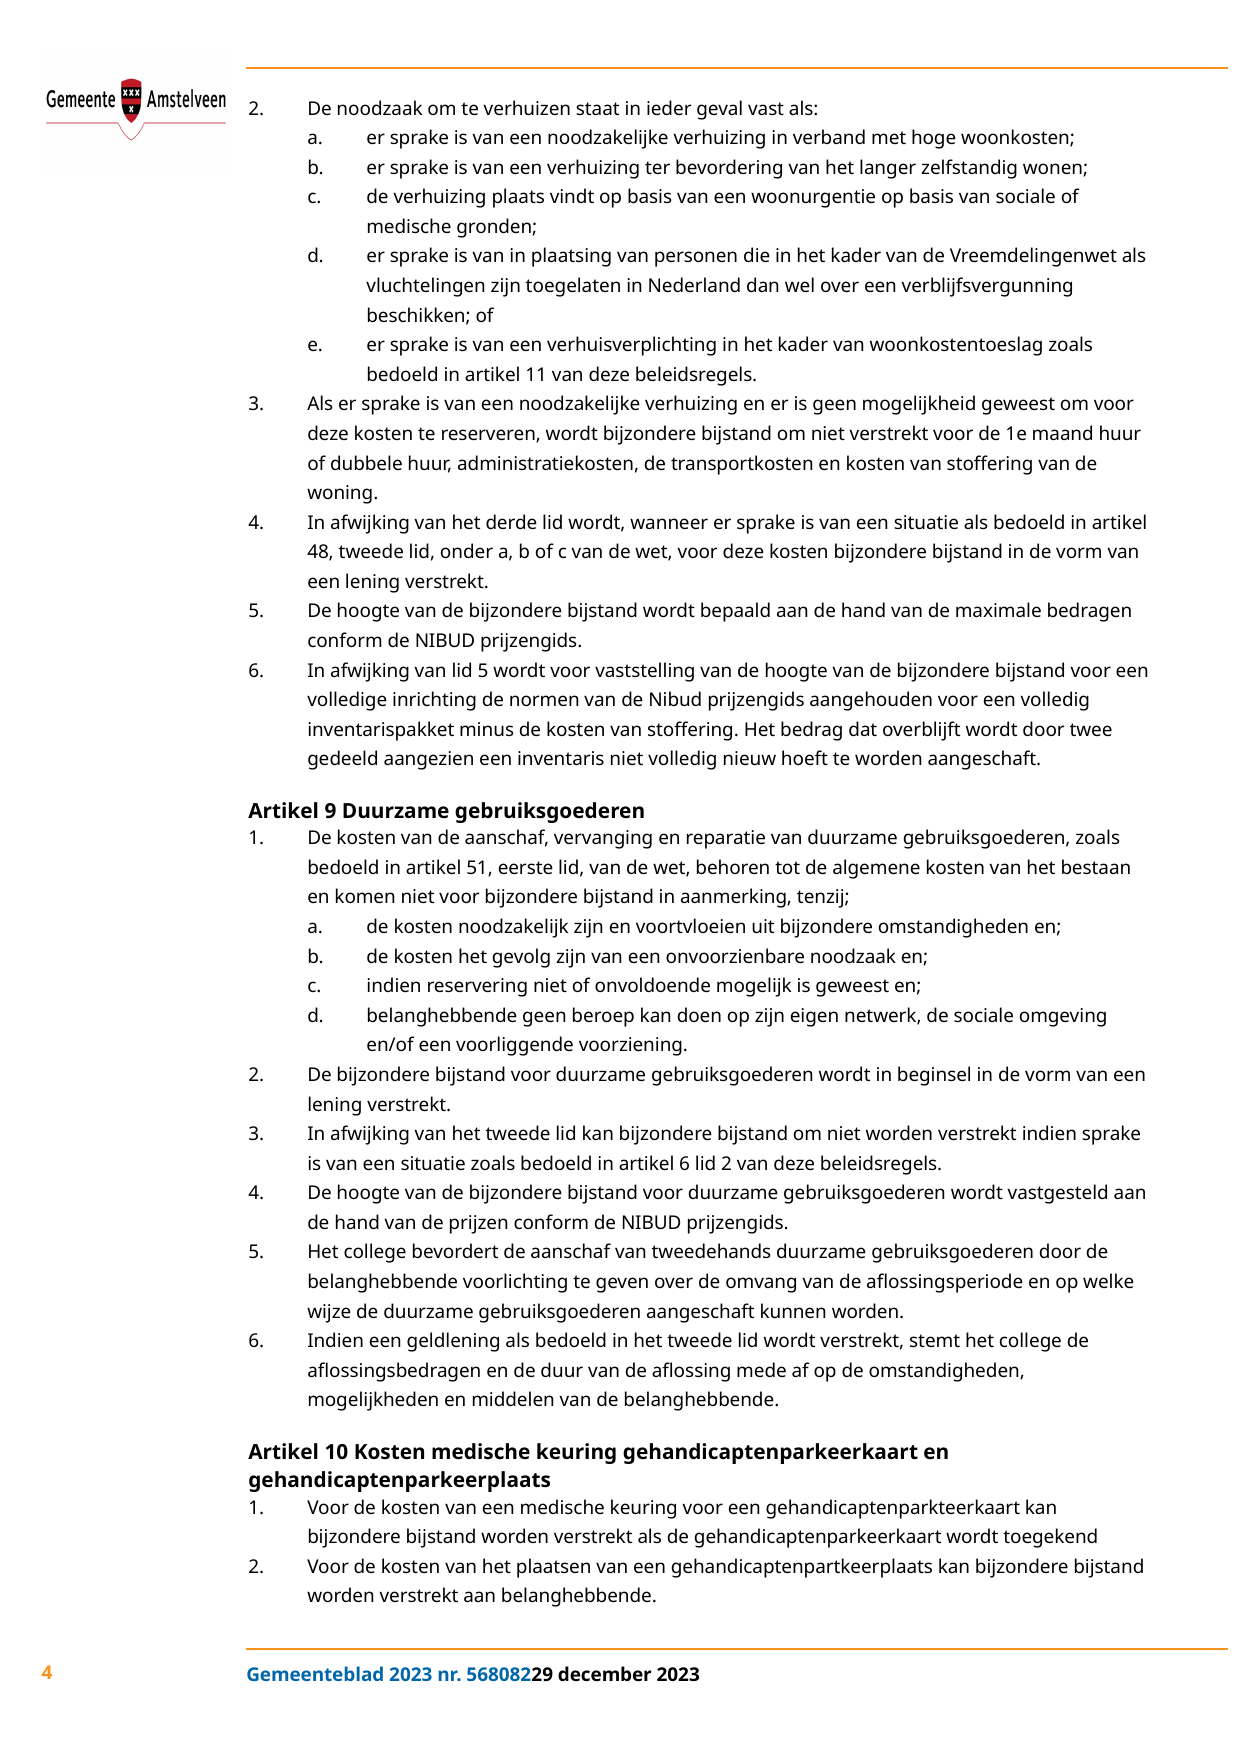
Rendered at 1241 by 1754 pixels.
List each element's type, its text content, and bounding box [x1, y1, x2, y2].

list De bijzondere bijstand voor duurzame gebruiksgoederen wordt in beginsel in de vorm van een lening verstrekt. [248, 1061, 1152, 1116]
list er sprake is van een noodzakelijke verhuizing in verband met hoge woonkosten; [307, 124, 1152, 150]
list de kosten het gevolg zijn van een onvoorzienbare noodzaak en; [307, 943, 1152, 968]
list In afwijking van het derde lid wordt, wanneer er sprake is van een situatie als bedoeld in artikel 48, tweede lid, onder a, b of c van de wet, voor deze kosten bijzondere bijstand in de vorm van een lening verstrekt. [248, 509, 1152, 594]
list Het college bevordert de aanschaf van tweedehands duurzame gebruiksgoederen door de belanghebbende voorlichting te geven over de omvang van de aflossingsperiode en op welke wijze de duurzame gebruiksgoederen aangeschaft kunnen worden. [248, 1239, 1152, 1323]
list De hoogte van de bijzondere bijstand wordt bepaald aan de hand van de maximale bedragen conform de NIBUD prijzengids. [248, 598, 1152, 653]
list er sprake is van een verhuizing ter bevordering van het langer zelfstandig wonen; [307, 154, 1152, 180]
list Indien een geldlening als bedoeld in het tweede lid wordt verstrekt, stemt het college de aflossingsbedragen en de duur van de aflossing mede af op de omstandigheden, mogelijkheden en middelen van de belanghebbende. [248, 1327, 1152, 1412]
list er sprake is van een verhuisverplichting in het kader van woonkostentoeslag zoals bedoeld in artikel 11 van deze beleidsregels. [307, 331, 1152, 387]
list Voor de kosten van het plaatsen van een gehandicaptenpartkeerplaats kan bijzondere bijstand worden verstrekt aan belanghebbende. [248, 1553, 1152, 1608]
picture [41, 47, 231, 172]
list In afwijking van lid 5 wordt voor vaststelling van de hoogte van de bijzondere bijstand voor een volledige inrichting de normen van de Nibud prijzengids aangehouden voor een volledig inventarispakket minus de kosten van stoffering. Het bedrag dat overblijft wordt door twee gedeeld aangezien een inventaris niet volledig nieuw hoeft te worden aangeschaft. [248, 657, 1152, 771]
list Als er sprake is van een noodzakelijke verhuizing en er is geen mogelijkheid geweest om voor deze kosten te reserveren, wordt bijzondere bijstand om niet verstrekt voor de 1e maand huur of dubbele huur, administratiekosten, de transportkosten en kosten van stoffering van de woning. [248, 391, 1152, 505]
list De hoogte van de bijzondere bijstand voor duurzame gebruiksgoederen wordt vastgesteld aan de hand van de prijzen conform de NIBUD prijzengids. [248, 1179, 1152, 1235]
list De noodzaak om te verhuizen staat in ieder geval vast als: [248, 95, 1152, 121]
list indien reservering niet of onvoldoende mogelijk is geweest en; [307, 972, 1152, 998]
list In afwijking van het tweede lid kan bijzondere bijstand om niet worden verstrekt indien sprake is van een situatie zoals bedoeld in artikel 6 lid 2 van deze beleidsregels. [248, 1120, 1152, 1176]
list de kosten noodzakelijk zijn en voortvloeien uit bijzondere omstandigheden en; [307, 913, 1152, 939]
text Artikel 10 Kosten medische keuring gehandicaptenparkeerkaart en gehandicaptenparkeerplaats [248, 1437, 1152, 1494]
list Voor de kosten van een medische keuring voor een gehandicaptenparkteerkaart kan bijzondere bijstand worden verstrekt als de gehandicaptenparkeerkaart wordt toegekend [248, 1494, 1152, 1549]
list De kosten van de aanschaf, vervanging en reparatie van duurzame gebruiksgoederen, zoals bedoeld in artikel 51, eerste lid, van de wet, behoren tot de algemene kosten van het bestaan en komen niet voor bijzondere bijstand in aanmerking, tenzij; [248, 824, 1152, 909]
text Artikel 9 Duurzame gebruiksgoederen [248, 796, 1152, 824]
list belanghebbende geen beroep kan doen op zijn eigen netwerk, de sociale omgeving en/of een voorliggende voorziening. [307, 1002, 1152, 1057]
list de verhuizing plaats vindt op basis van een woonurgentie op basis van sociale of medische gronden; [307, 183, 1152, 239]
list er sprake is van in plaatsing van personen die in het kader van de Vreemdelingenwet als vluchtelingen zijn toegelaten in Nederland dan wel over een verblijfsvergunning beschikken; of [307, 243, 1152, 328]
